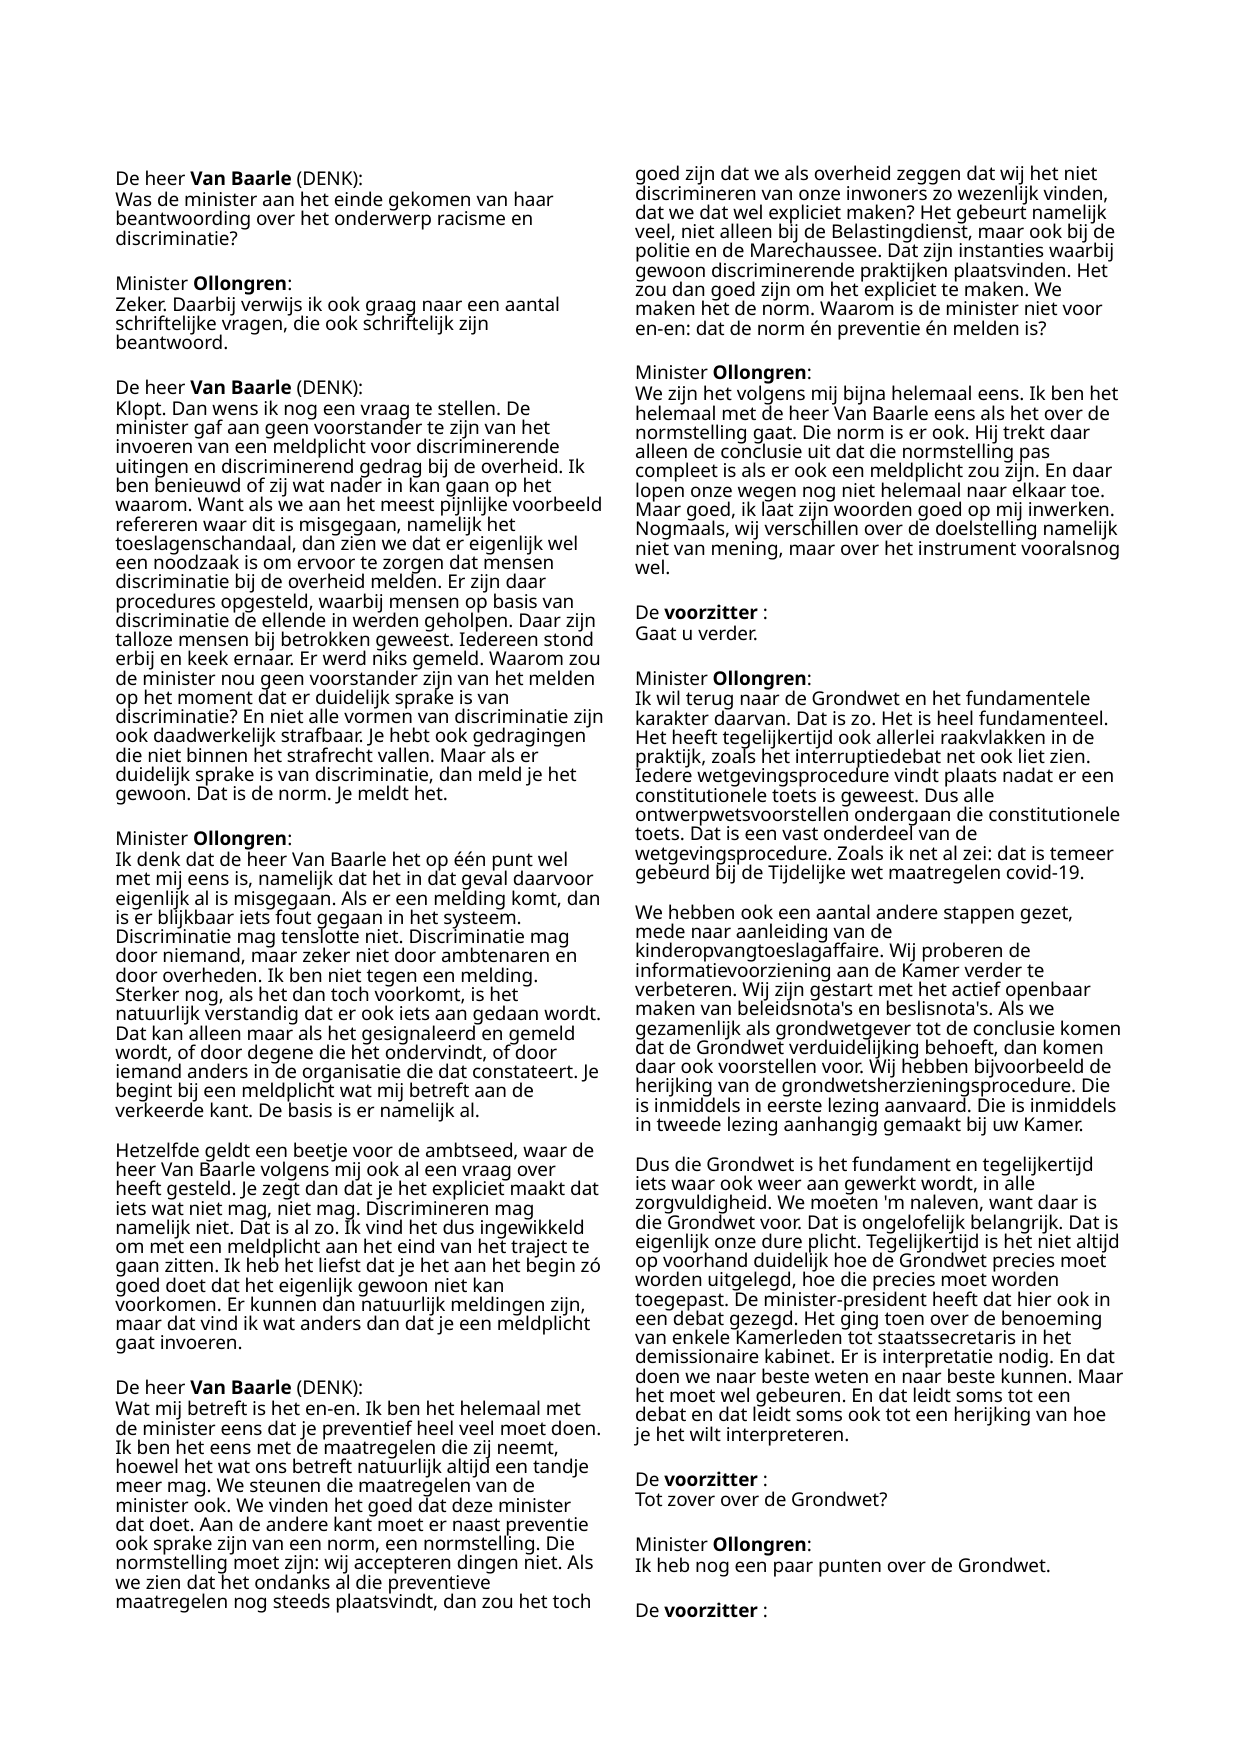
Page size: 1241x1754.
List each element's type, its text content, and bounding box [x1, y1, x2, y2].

text De voorzitter : [635, 599, 1125, 624]
text Hetzelfde geldt een beetje voor de ambtseed, waar de heer Van Baarle volgens mij ook al een vraag over heeft gesteld. Je zegt dan dat je het expliciet maakt dat iets wat niet mag, niet mag. Discrimineren mag namelijk niet. Dat is al zo. Ik vind het dus ingewikkeld om met een meldplicht aan het eind van het traject te gaan zitten. Ik heb het liefst dat je het aan het begin zó goed doet dat het eigenlijk gewoon niet kan voorkomen. Er kunnen dan natuurlijk meldingen zijn, maar dat vind ik wat anders dan dat je een meldplicht gaat invoeren. [115, 1142, 605, 1354]
text Minister Ollongren: [635, 665, 1125, 690]
text Ik heb nog een paar punten over de Grondwet. [635, 1557, 1125, 1577]
text Klopt. Dan wens ik nog een vraag te stellen. De minister gaf aan geen voorstander te zijn van het invoeren van een meldplicht voor discriminerende uitingen en discriminerend gedrag bij de overheid. Ik ben benieuwd of zij wat nader in kan gaan op het waarom. Want als we aan het meest pijnlijke voorbeeld refereren waar dit is misgegaan, namelijk het toeslagenschandaal, dan zien we dat er eigenlijk wel een noodzaak is om ervoor te zorgen dat mensen discriminatie bij de overheid melden. Er zijn daar procedures opgesteld, waarbij mensen op basis van discriminatie de ellende in werden geholpen. Daar zijn talloze mensen bij betrokken geweest. Iedereen stond erbij en keek ernaar. Er werd niks gemeld. Waarom zou de minister nou geen voorstander zijn van het melden op het moment dat er duidelijk sprake is van discriminatie? En niet alle vormen van discriminatie zijn ook daadwerkelijk strafbaar. Je hebt ook gedragingen die niet binnen het strafrecht vallen. Maar als er duidelijk sprake is van discriminatie, dan meld je het gewoon. Dat is de norm. Je meldt het. [115, 400, 605, 804]
text We hebben ook een aantal andere stappen gezet, mede naar aanleiding van de kinderopvangtoeslagaffaire. Wij proberen de informatievoorziening aan de Kamer verder te verbeteren. Wij zijn gestart met het actief openbaar maken van beleidsnota's en beslisnota's. Als we gezamenlijk als grondwetgever tot de conclusie komen dat de Grondwet verduidelijking behoeft, dan komen daar ook voorstellen voor. Wij hebben bijvoorbeeld de herijking van de grondwetsherzieningsprocedure. Die is inmiddels in eerste lezing aanvaard. Die is inmiddels in tweede lezing aanhangig gemaakt bij uw Kamer. [635, 904, 1125, 1135]
text De voorzitter : [635, 1597, 1125, 1623]
text Wat mij betreft is het en-en. Ik ben het helemaal met de minister eens dat je preventief heel veel moet doen. Ik ben het eens met de maatregelen die zij neemt, hoewel het wat ons betreft natuurlijk altijd een tandje meer mag. We steunen die maatregelen van de minister ook. We vinden het goed dat deze minister dat doet. Aan de andere kant moet er naast preventie ook sprake zijn van een norm, een normstelling. Die normstelling moet zijn: wij accepteren dingen niet. Als we zien dat het ondanks al die preventieve maatregelen nog steeds plaatsvindt, dan zou het toch [115, 1400, 605, 1612]
text Zeker. Daarbij verwijs ik ook graag naar een aantal schriftelijke vragen, die ook schriftelijk zijn beantwoord. [115, 296, 605, 353]
text Minister Ollongren: [635, 1532, 1125, 1557]
text Ik denk dat de heer Van Baarle het op één punt wel met mij eens is, namelijk dat het in dat geval daarvoor eigenlijk al is misgegaan. Als er een melding komt, dan is er blijkbaar iets fout gegaan in het systeem. Discriminatie mag tenslotte niet. Discriminatie mag door niemand, maar zeker niet door ambtenaren en door overheden. Ik ben niet tegen een melding. Sterker nog, als het dan toch voorkomt, is het natuurlijk verstandig dat er ook iets aan gedaan wordt. Dat kan alleen maar als het gesignaleerd en gemeld wordt, of door degene die het ondervindt, of door iemand anders in de organisatie die dat constateert. Je begint bij een meldplicht wat mij betreft aan de verkeerde kant. De basis is er namelijk al. [115, 851, 605, 1121]
text Ik wil terug naar de Grondwet en het fundamentele karakter daarvan. Dat is zo. Het is heel fundamenteel. Het heeft tegelijkertijd ook allerlei raakvlakken in de praktijk, zoals het interruptiedebat net ook liet zien. Iedere wetgevingsprocedure vindt plaats nadat er een constitutionele toets is geweest. Dus alle ontwerpwetsvoorstellen ondergaan die constitutionele toets. Dat is een vast onderdeel van de wetgevingsprocedure. Zoals ik net al zei: dat is temeer gebeurd bij de Tijdelijke wet maatregelen covid-19. [635, 690, 1125, 883]
text Tot zover over de Grondwet? [635, 1491, 1125, 1511]
text Minister Ollongren: [115, 270, 605, 296]
text Dus die Grondwet is het fundament en tegelijkertijd iets waar ook weer aan gewerkt wordt, in alle zorgvuldigheid. We moeten 'm naleven, want daar is die Grondwet voor. Dat is ongelofelijk belangrijk. Dat is eigenlijk onze dure plicht. Tegelijkertijd is het niet altijd op voorhand duidelijk hoe de Grondwet precies moet worden uitgelegd, hoe die precies moet worden toegepast. De minister-president heeft dat hier ook in een debat gezegd. Het ging toen over de benoeming van enkele Kamerleden tot staatssecretaris in het demissionaire kabinet. Er is interpretatie nodig. En dat doen we naar beste weten en naar beste kunnen. Maar het moet wel gebeuren. En dat leidt soms tot een debat en dat leidt soms ook tot een herijking van hoe je het wilt interpreteren. [635, 1156, 1125, 1445]
text De heer Van Baarle (DENK): [115, 165, 605, 191]
text De voorzitter : [635, 1466, 1125, 1491]
text De heer Van Baarle (DENK): [115, 1374, 605, 1400]
text Minister Ollongren: [115, 825, 605, 851]
text We zijn het volgens mij bijna helemaal eens. Ik ben het helemaal met de heer Van Baarle eens als het over de normstelling gaat. Die norm is er ook. Hij trekt daar alleen de conclusie uit dat die normstelling pas compleet is als er ook een meldplicht zou zijn. En daar lopen onze wegen nog niet helemaal naar elkaar toe. Maar goed, ik laat zijn woorden goed op mij inwerken. Nogmaals, wij verschillen over de doelstelling namelijk niet van mening, maar over het instrument vooralsnog wel. [635, 385, 1125, 578]
text Gaat u verder. [635, 624, 1125, 644]
text De heer Van Baarle (DENK): [115, 374, 605, 400]
text goed zijn dat we als overheid zeggen dat wij het niet discrimineren van onze inwoners zo wezenlijk vinden, dat we dat wel expliciet maken? Het gebeurt namelijk veel, niet alleen bij de Belastingdienst, maar ook bij de politie en de Marechaussee. Dat zijn instanties waarbij gewoon discriminerende praktijken plaatsvinden. Het zou dan goed zijn om het expliciet te maken. We maken het de norm. Waarom is de minister niet voor en-en: dat de norm én preventie én melden is? [635, 165, 1125, 339]
text Was de minister aan het einde gekomen van haar beantwoording over het onderwerp racisme en discriminatie? [115, 191, 605, 249]
text Minister Ollongren: [635, 359, 1125, 385]
